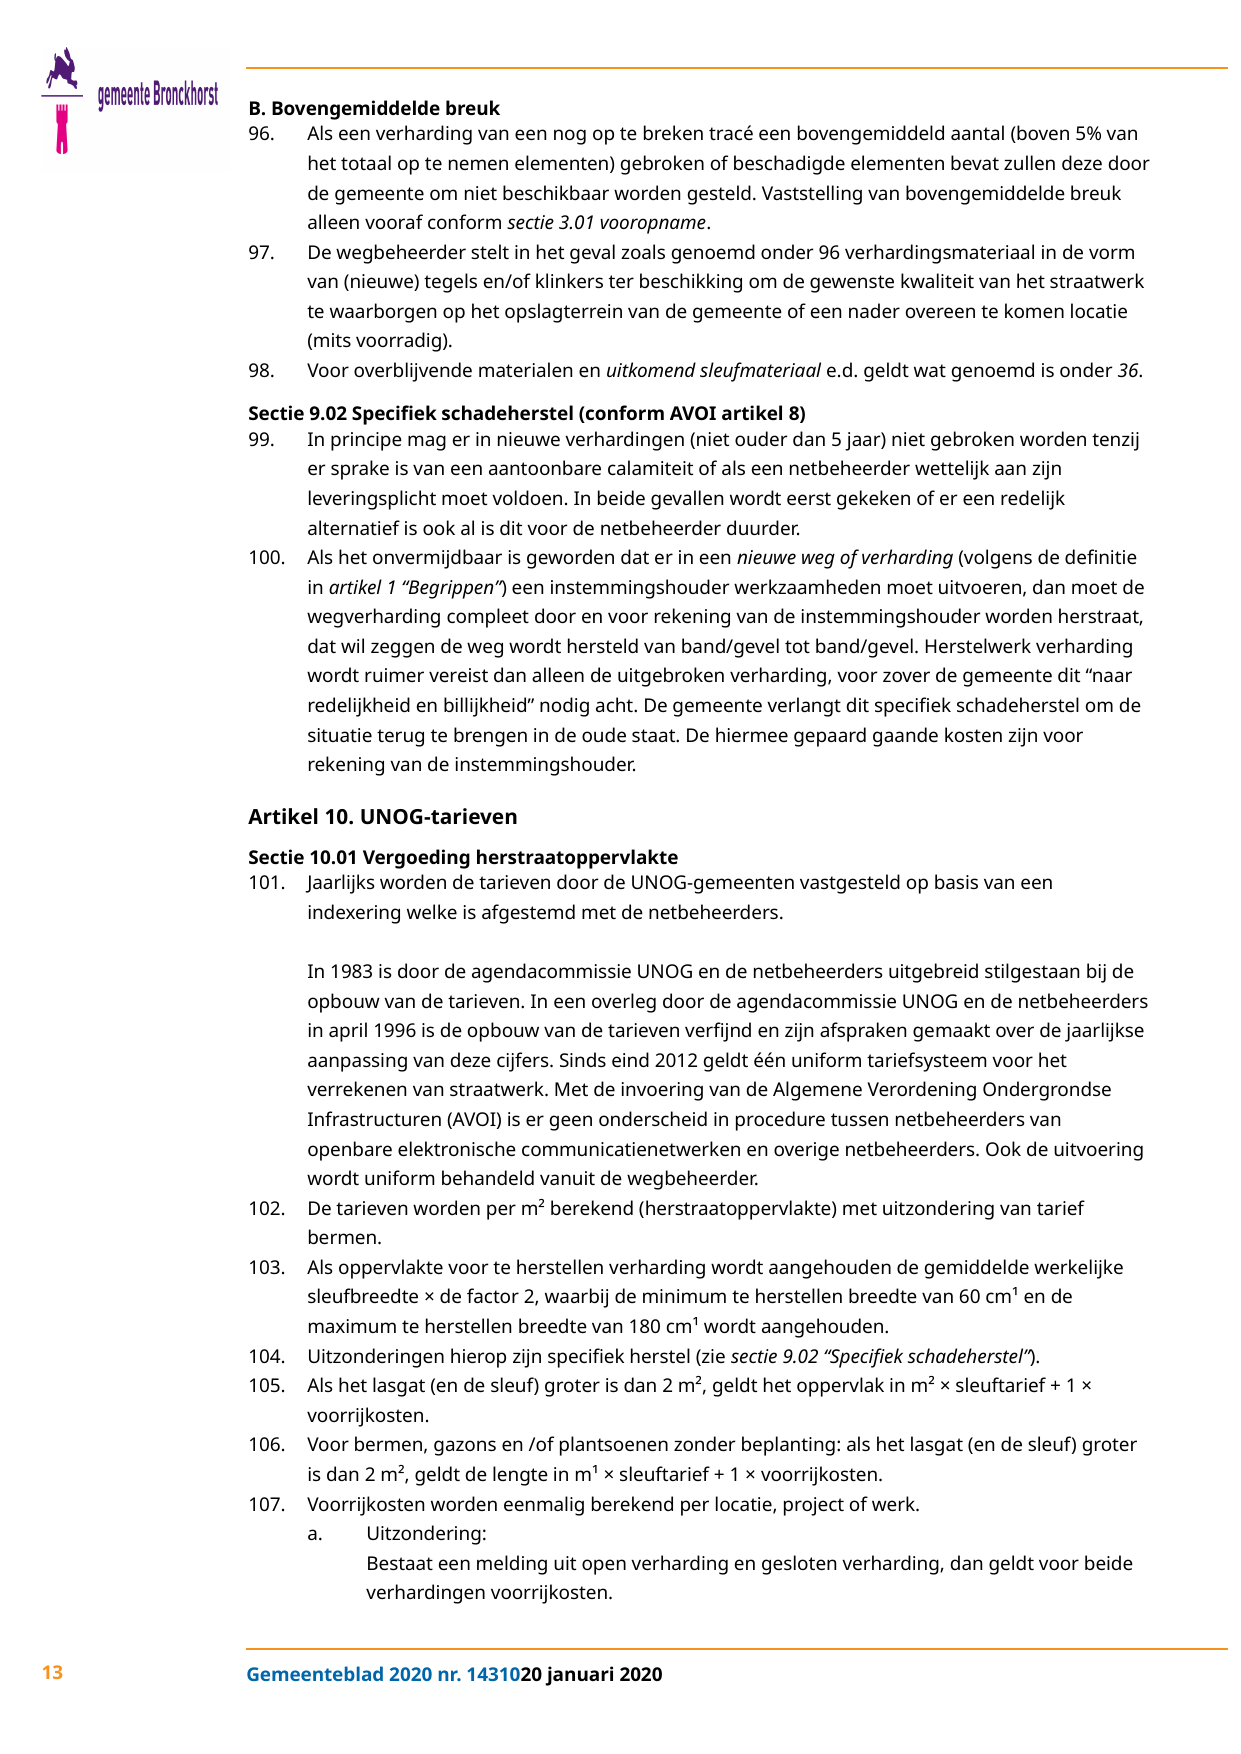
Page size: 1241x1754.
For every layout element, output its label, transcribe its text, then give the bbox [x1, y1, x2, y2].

list Als het lasgat (en de sleuf) groter is dan 2 m², geldt het oppervlak in m² × sleuftarief + 1 × voorrijkosten. [248, 1372, 1152, 1428]
list Voorrijkosten worden eenmalig berekend per locatie, project of werk. [248, 1491, 1152, 1517]
picture [41, 47, 231, 172]
list Uitzonderingen hierop zijn specifiek herstel (zie sectie 9.02 “Specifiek schadeherstel”). [248, 1343, 1152, 1369]
list Uitzondering: [307, 1520, 1152, 1546]
list In 1983 is door de agendacommissie UNOG en de netbeheerders uitgebreid stilgestaan bij de opbouw van de tarieven. In een overleg door de agendacommissie UNOG en de netbeheerders in april 1996 is de opbouw van de tarieven verfijnd en zijn afspraken gemaakt over de jaarlijkse aanpassing van deze cijfers. Sinds eind 2012 geldt één uniform tariefsysteem voor het verrekenen van straatwerk. Met de invoering van de Algemene Verordening Ondergrondse Infrastructuren (AVOI) is er geen onderscheid in procedure tussen netbeheerders van openbare elektronische communicatienetwerken en overige netbeheerders. Ook de uitvoering wordt uniform behandeld vanuit de wegbeheerder. [248, 958, 1152, 1191]
list Als het onvermijdbaar is geworden dat er in een nieuwe weg of verharding (volgens de definitie in artikel 1 “Begrippen”) een instemmingshouder werkzaamheden moet uitvoeren, dan moet de wegverharding compleet door en voor rekening van de instemmingshouder worden herstraat, dat wil zeggen de weg wordt hersteld van band/gevel tot band/gevel. Herstelwerk verharding wordt ruimer vereist dan alleen de uitgebroken verharding, voor zover de gemeente dit “naar redelijkheid en billijkheid” nodig acht. De gemeente verlangt dit specifiek schadeherstel om de situatie terug te brengen in de oude staat. De hiermee gepaard gaande kosten zijn voor rekening van de instemmingshouder. [248, 544, 1152, 777]
text Artikel 10. UNOG-tarieven [248, 802, 1152, 830]
list Voor overblijvende materialen en uitkomend sleufmateriaal e.d. geldt wat genoemd is onder 36. [248, 357, 1152, 383]
text Sectie 9.02 Specifiek schadeherstel (conform AVOI artikel 8) [248, 400, 1152, 426]
list Jaarlijks worden de tarieven door de UNOG-gemeenten vastgesteld op basis van een indexering welke is afgestemd met de netbeheerders. [248, 869, 1152, 925]
text Sectie 10.01 Vergoeding herstraatoppervlakte [248, 844, 1152, 869]
list Bestaat een melding uit open verharding en gesloten verharding, dan geldt voor beide verhardingen voorrijkosten. [307, 1550, 1152, 1605]
list Als oppervlakte voor te herstellen verharding wordt aangehouden de gemiddelde werkelijke sleufbreedte × de factor 2, waarbij de minimum te herstellen breedte van 60 cm¹ en de maximum te herstellen breedte van 180 cm¹ wordt aangehouden. [248, 1254, 1152, 1339]
text B. Bovengemiddelde breuk [248, 95, 1152, 121]
list Als een verharding van een nog op te breken tracé een bovengemiddeld aantal (boven 5% van het totaal op te nemen elementen) gebroken of beschadigde elementen bevat zullen deze door de gemeente om niet beschikbaar worden gesteld. Vaststelling van bovengemiddelde breuk alleen vooraf conform sectie 3.01 vooropname. [248, 121, 1152, 235]
list Voor bermen, gazons en /of plantsoenen zonder beplanting: als het lasgat (en de sleuf) groter is dan 2 m², geldt de lengte in m¹ × sleuftarief + 1 × voorrijkosten. [248, 1432, 1152, 1487]
list In principe mag er in nieuwe verhardingen (niet ouder dan 5 jaar) niet gebroken worden tenzij er sprake is van een aantoonbare calamiteit of als een netbeheerder wettelijk aan zijn leveringsplicht moet voldoen. In beide gevallen wordt eerst gekeken of er een redelijk alternatief is ook al is dit voor de netbeheerder duurder. [248, 426, 1152, 541]
list De tarieven worden per m² berekend (herstraatoppervlakte) met uitzondering van tarief bermen. [248, 1195, 1152, 1250]
list De wegbeheerder stelt in het geval zoals genoemd onder 96 verhardingsmateriaal in de vorm van (nieuwe) tegels en/of klinkers ter beschikking om de gewenste kwaliteit van het straatwerk te waarborgen op het opslagterrein van de gemeente of een nader overeen te komen locatie (mits voorradig). [248, 239, 1152, 353]
